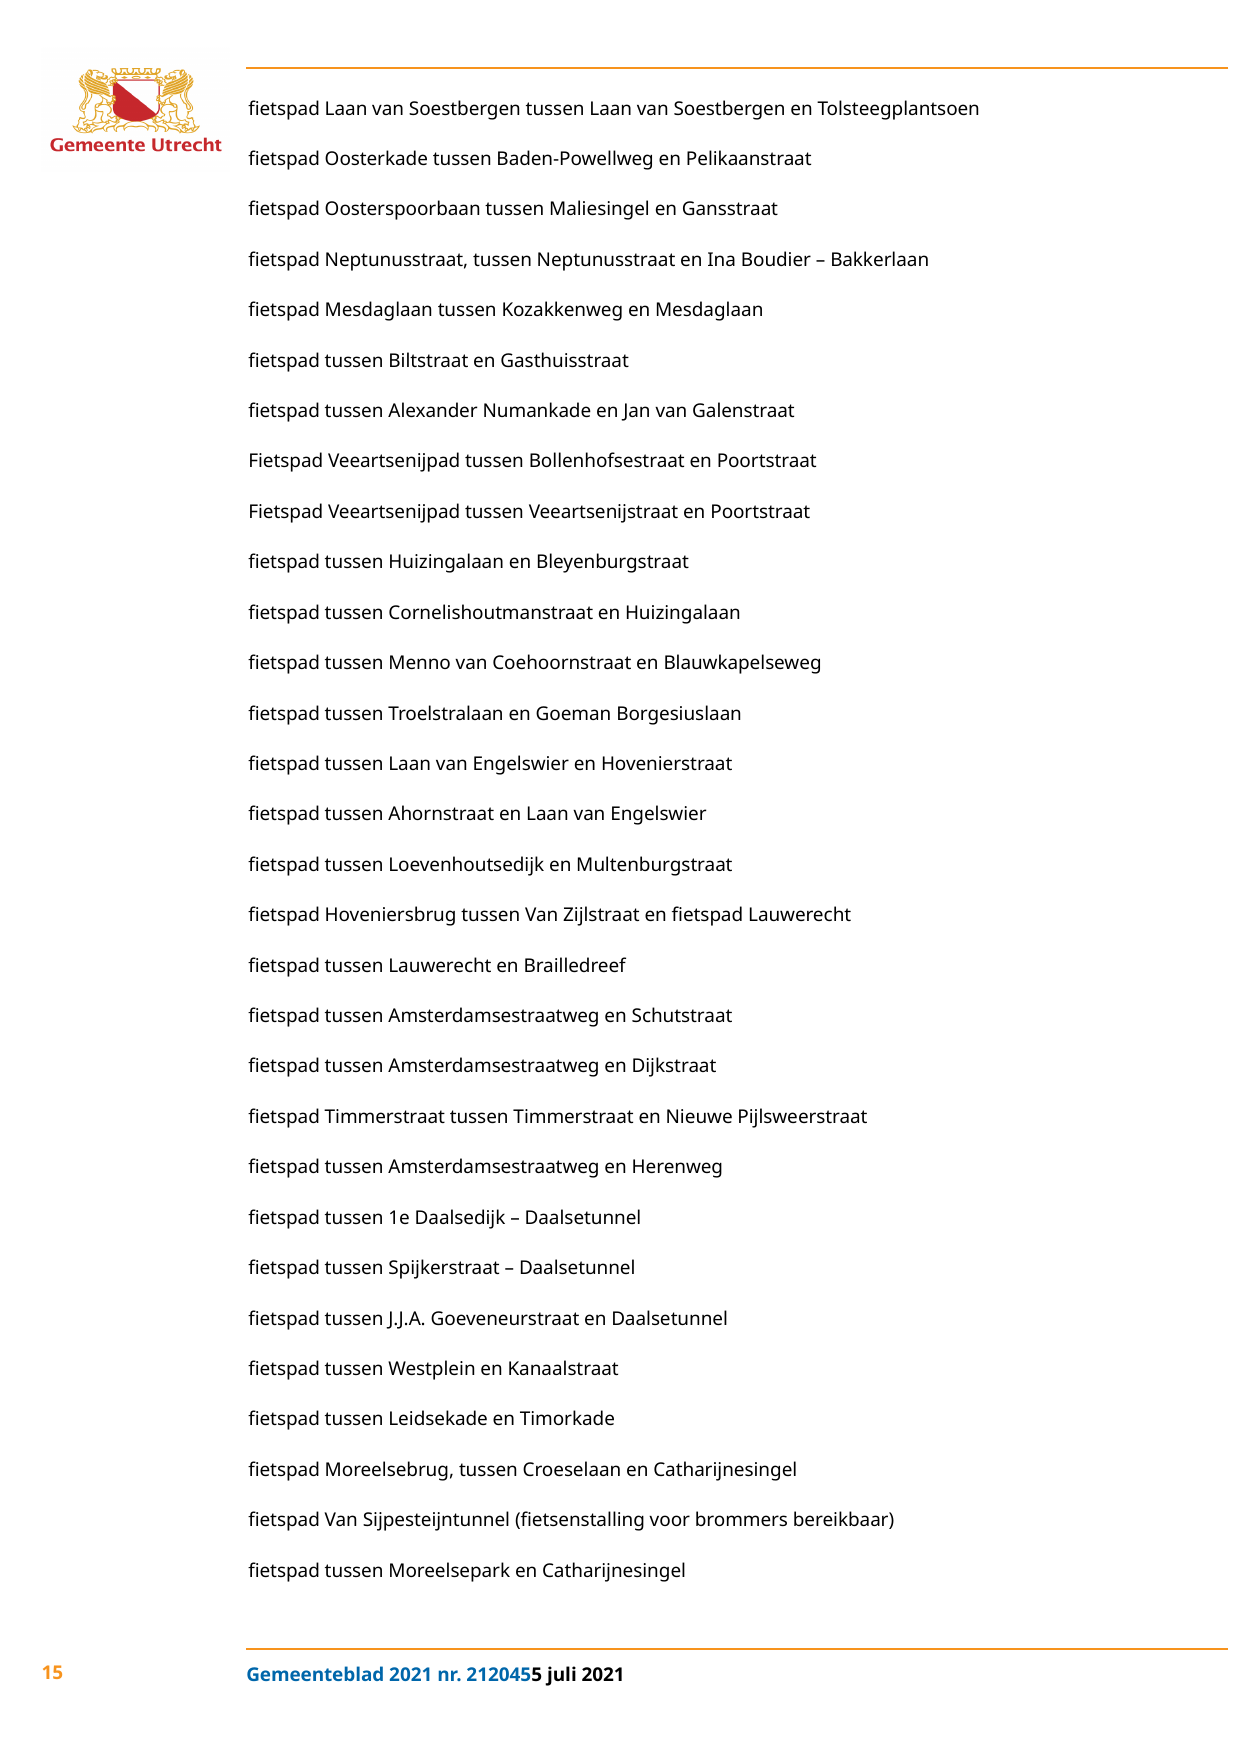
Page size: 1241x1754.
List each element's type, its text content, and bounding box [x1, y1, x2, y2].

text fietspad tussen Menno van Coehoornstraat en Blauwkapelseweg [248, 649, 1152, 675]
text fietspad tussen Lauwerecht en Brailledreef [248, 952, 1152, 978]
text fietspad tussen Ahornstraat en Laan van Engelswier [248, 801, 1152, 826]
text fietspad tussen Moreelsepark en Catharijnesingel [248, 1557, 1152, 1583]
text fietspad tussen Spijkerstraat – Daalsetunnel [248, 1254, 1152, 1280]
text fietspad Hoveniersbrug tussen Van Zijlstraat en fietspad Lauwerecht [248, 901, 1152, 927]
text fietspad tussen Cornelishoutmanstraat en Huizingalaan [248, 599, 1152, 625]
text fietspad tussen Loevenhoutsedijk en Multenburgstraat [248, 851, 1152, 877]
text fietspad tussen Amsterdamsestraatweg en Herenweg [248, 1153, 1152, 1179]
text fietspad tussen J.J.A. Goeveneurstraat en Daalsetunnel [248, 1305, 1152, 1331]
text fietspad tussen Amsterdamsestraatweg en Dijkstraat [248, 1053, 1152, 1078]
text fietspad Oosterkade tussen Baden-Powellweg en Pelikaanstraat [248, 145, 1152, 171]
text fietspad Moreelsebrug, tussen Croeselaan en Catharijnesingel [248, 1456, 1152, 1482]
picture [41, 47, 231, 172]
text fietspad tussen Biltstraat en Gasthuisstraat [248, 347, 1152, 373]
text fietspad Laan van Soestbergen tussen Laan van Soestbergen en Tolsteegplantsoen [248, 95, 1152, 121]
text fietspad tussen Westplein en Kanaalstraat [248, 1355, 1152, 1381]
text Fietspad Veeartsenijpad tussen Bollenhofsestraat en Poortstraat [248, 448, 1152, 473]
text fietspad tussen Laan van Engelswier en Hovenierstraat [248, 750, 1152, 776]
text fietspad Van Sijpesteijntunnel (fietsenstalling voor brommers bereikbaar) [248, 1506, 1152, 1532]
text Fietspad Veeartsenijpad tussen Veeartsenijstraat en Poortstraat [248, 498, 1152, 524]
text fietspad tussen 1e Daalsedijk – Daalsetunnel [248, 1204, 1152, 1230]
text fietspad tussen Leidsekade en Timorkade [248, 1406, 1152, 1431]
text fietspad tussen Troelstralaan en Goeman Borgesiuslaan [248, 700, 1152, 726]
text fietspad Timmerstraat tussen Timmerstraat en Nieuwe Pijlsweerstraat [248, 1103, 1152, 1129]
text fietspad Neptunusstraat, tussen Neptunusstraat en Ina Boudier – Bakkerlaan [248, 246, 1152, 272]
text fietspad tussen Alexander Numankade en Jan van Galenstraat [248, 397, 1152, 423]
text fietspad tussen Amsterdamsestraatweg en Schutstraat [248, 1002, 1152, 1028]
text fietspad Mesdaglaan tussen Kozakkenweg en Mesdaglaan [248, 296, 1152, 322]
text fietspad tussen Huizingalaan en Bleyenburgstraat [248, 548, 1152, 574]
text fietspad Oosterspoorbaan tussen Maliesingel en Gansstraat [248, 196, 1152, 221]
